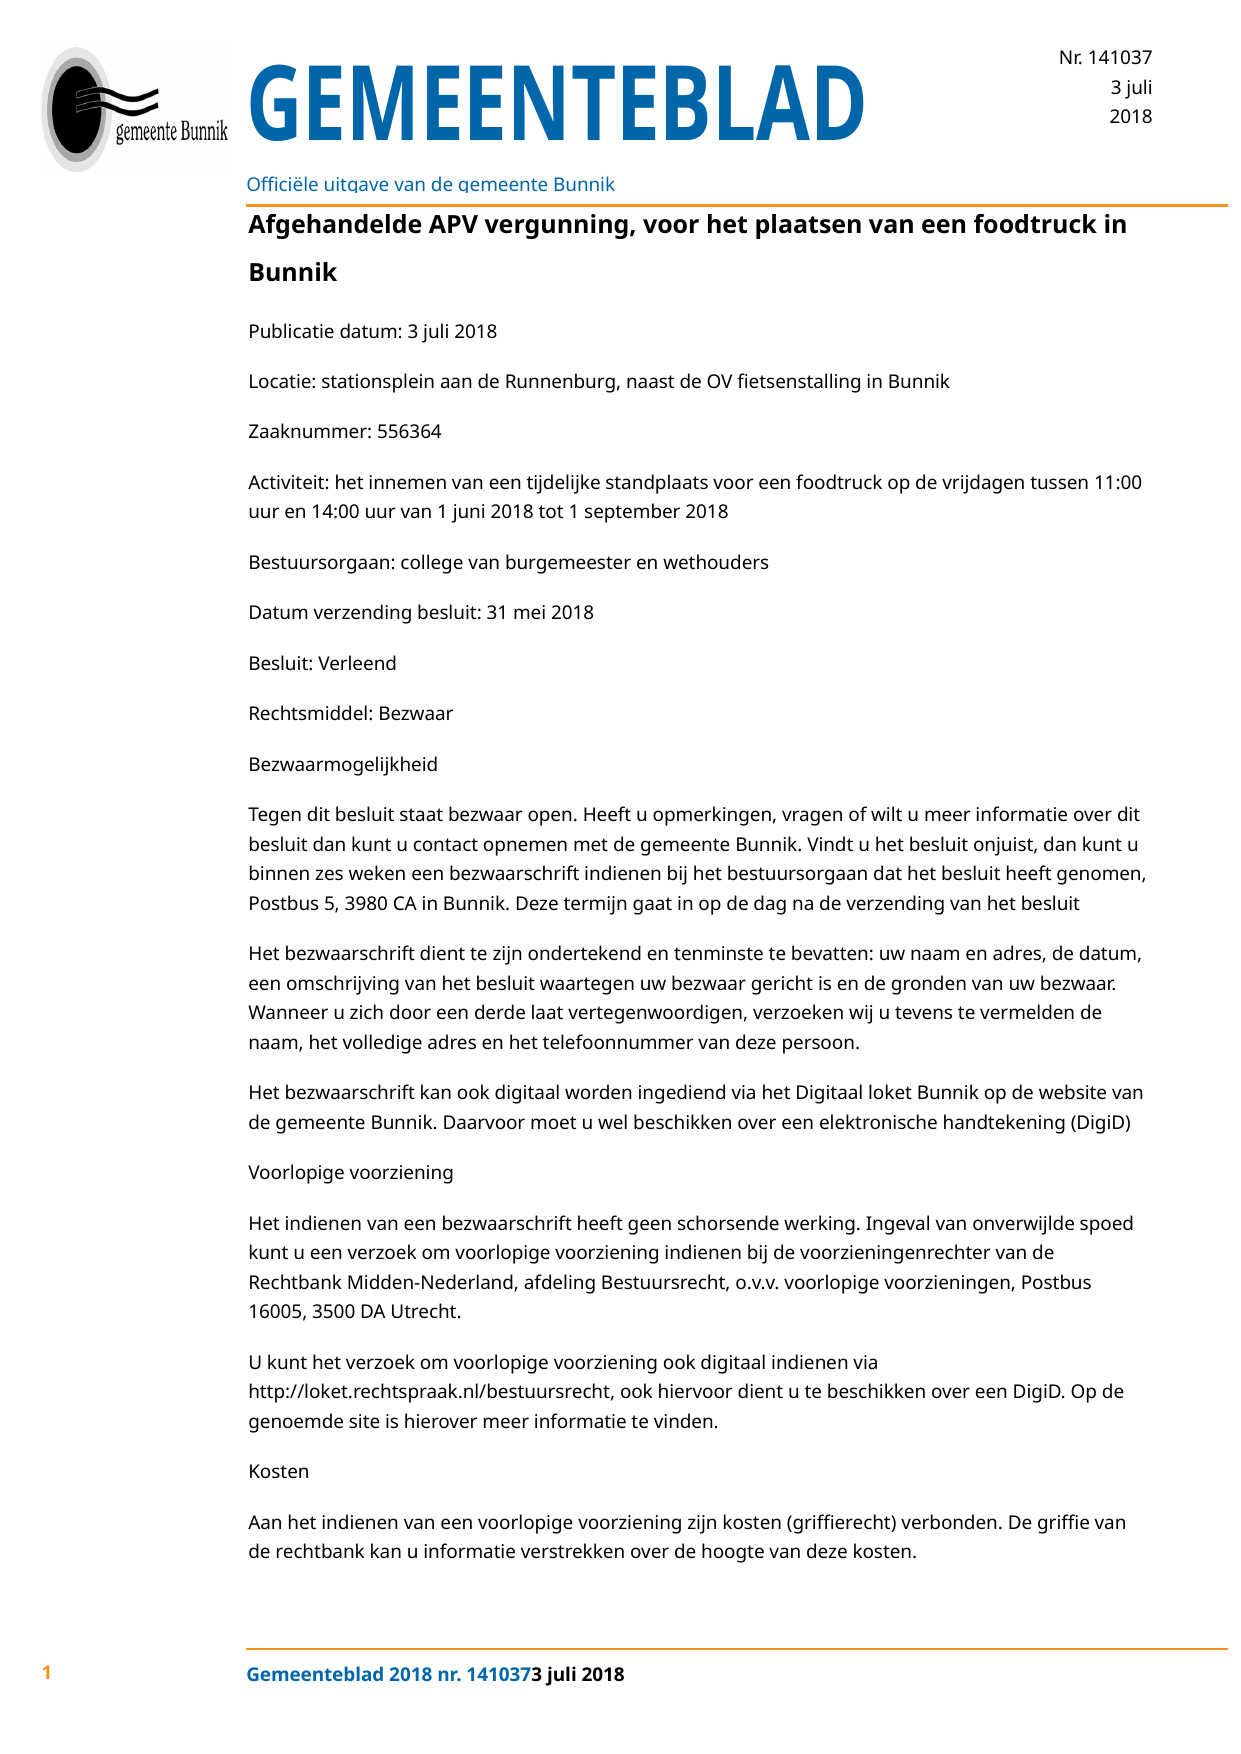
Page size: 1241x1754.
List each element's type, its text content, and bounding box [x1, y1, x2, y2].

text Aan het indienen van een voorlopige voorziening zijn kosten (griffierecht) verbonden. De griffie van de rechtbank kan u informatie verstrekken over de hoogte van deze kosten. [248, 1509, 1152, 1564]
text Kosten [248, 1459, 1152, 1484]
text Besluit: Verleend [248, 650, 1152, 676]
text Zaaknummer: 556364 [248, 419, 1152, 444]
text Het bezwaarschrift kan ook digitaal worden ingediend via het Digitaal loket Bunnik op de website van de gemeente Bunnik. Daarvoor moet u wel beschikken over een elektronische handtekening (DigiD) [248, 1079, 1152, 1135]
text Tegen dit besluit staat bezwaar open. Heeft u opmerkingen, vragen of wilt u meer informatie over dit besluit dan kunt u contact opnemen met de gemeente Bunnik. Vindt u het besluit onjuist, dan kunt u binnen zes weken een bezwaarschrift indienen bij het bestuursorgaan dat het besluit heeft genomen, Postbus 5, 3980 CA in Bunnik. Deze termijn gaat in op de dag na de verzending van het besluit [248, 801, 1152, 916]
text Het bezwaarschrift dient te zijn ondertekend en tenminste te bevatten: uw naam en adres, de datum, een omschrijving van het besluit waartegen uw bezwaar gericht is en de gronden van uw bezwaar. Wanneer u zich door een derde laat vertegenwoordigen, verzoeken wij u tevens te vermelden de naam, het volledige adres en het telefoonnummer van deze persoon. [248, 940, 1152, 1055]
text Datum verzending besluit: 31 mei 2018 [248, 599, 1152, 625]
text Publicatie datum: 3 juli 2018 [248, 318, 1152, 344]
text Bezwaarmogelijkheid [248, 751, 1152, 777]
text Locatie: stationsplein aan de Runnenburg, naast de OV fietsenstalling in Bunnik [248, 368, 1152, 394]
text Afgehandelde APV vergunning, voor het plaatsen van een foodtruck in Bunnik [248, 207, 1152, 288]
text Rechtsmiddel: Bezwaar [248, 700, 1152, 726]
picture [41, 47, 231, 172]
text Bestuursorgaan: college van burgemeester en wethouders [248, 549, 1152, 575]
text U kunt het verzoek om voorlopige voorziening ook digitaal indienen via http://loket.rechtspraak.nl/bestuursrecht, ook hiervoor dient u te beschikken over een DigiD. Op de genoemde site is hierover meer informatie te vinden. [248, 1349, 1152, 1434]
text Voorlopige voorziening [248, 1159, 1152, 1185]
text Het indienen van een bezwaarschrift heeft geen schorsende werking. Ingeval van onverwijlde spoed kunt u een verzoek om voorlopige voorziening indienen bij de voorzieningenrechter van de Rechtbank Midden-Nederland, afdeling Bestuursrecht, o.v.v. voorlopige voorzieningen, Postbus 16005, 3500 DA Utrecht. [248, 1210, 1152, 1324]
text Activiteit: het innemen van een tijdelijke standplaats voor een foodtruck op de vrijdagen tussen 11:00 uur en 14:00 uur van 1 juni 2018 tot 1 september 2018 [248, 469, 1152, 524]
